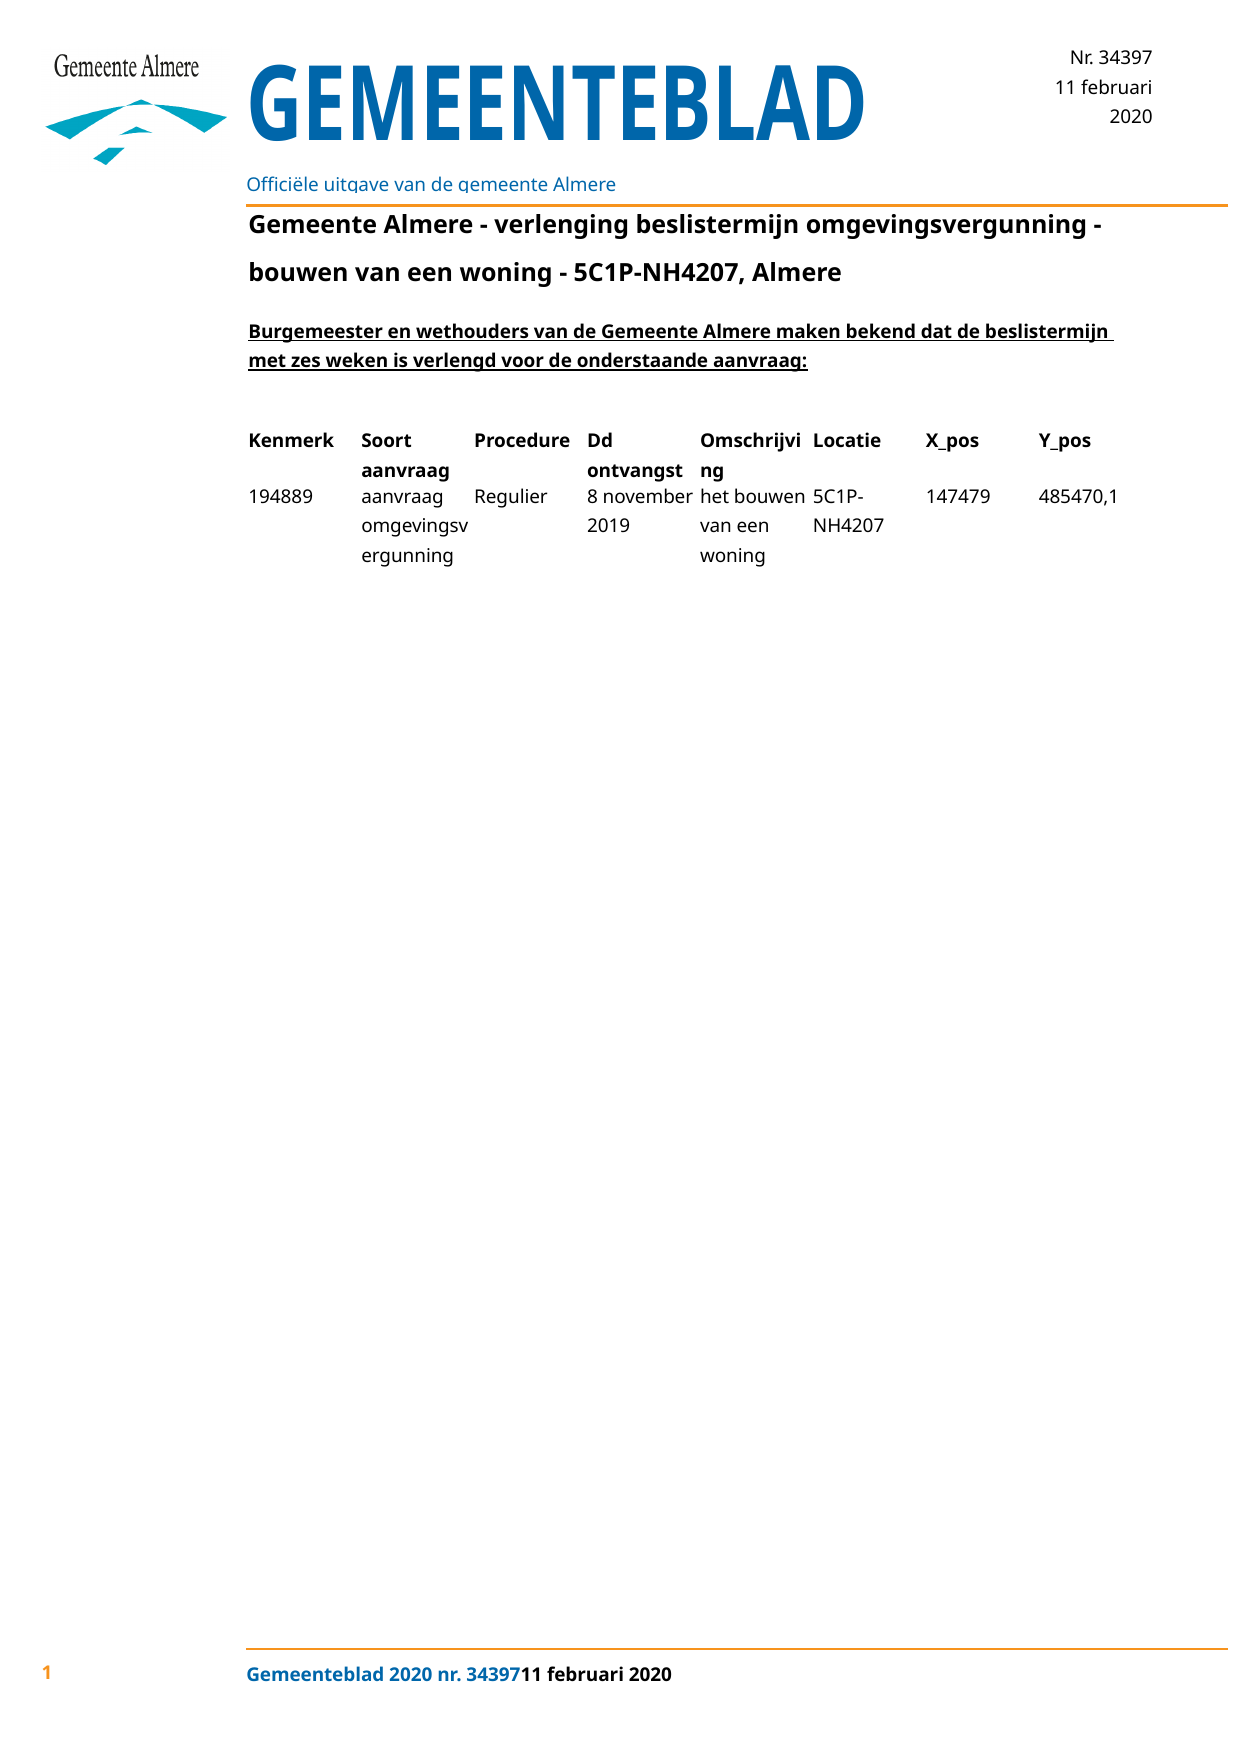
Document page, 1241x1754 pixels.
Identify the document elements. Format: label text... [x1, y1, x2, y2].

table_cell aanvraag omgevingsvergunning [361, 483, 474, 568]
picture [41, 47, 231, 172]
table_header Dd ontvangst [587, 428, 700, 483]
table_header Locatie [813, 428, 926, 483]
table_cell 147479 [926, 483, 1038, 568]
text Gemeente Almere - verlenging beslistermijn omgevingsvergunning - bouwen van een woning - 5C1P-NH4207, Almere [248, 207, 1152, 288]
table_cell 485470,1 [1039, 483, 1152, 568]
text Burgemeester en wethouders van de Gemeente Almere maken bekend dat de beslistermijn met zes weken is verlengd voor de onderstaande aanvraag: [248, 318, 1152, 373]
table_cell Regulier [474, 483, 587, 568]
table_cell 194889 [248, 483, 361, 568]
table_header Procedure [474, 428, 587, 483]
table_cell het bouwen van een woning [700, 483, 813, 568]
table_header X_pos [926, 428, 1038, 483]
table_cell 5C1P-NH4207 [813, 483, 926, 568]
table_header Y_pos [1039, 428, 1152, 483]
table_header Soort aanvraag [361, 428, 474, 483]
table_header Omschrijving [700, 428, 813, 483]
table_cell 8 november 2019 [587, 483, 700, 568]
table_header Kenmerk [248, 428, 361, 483]
